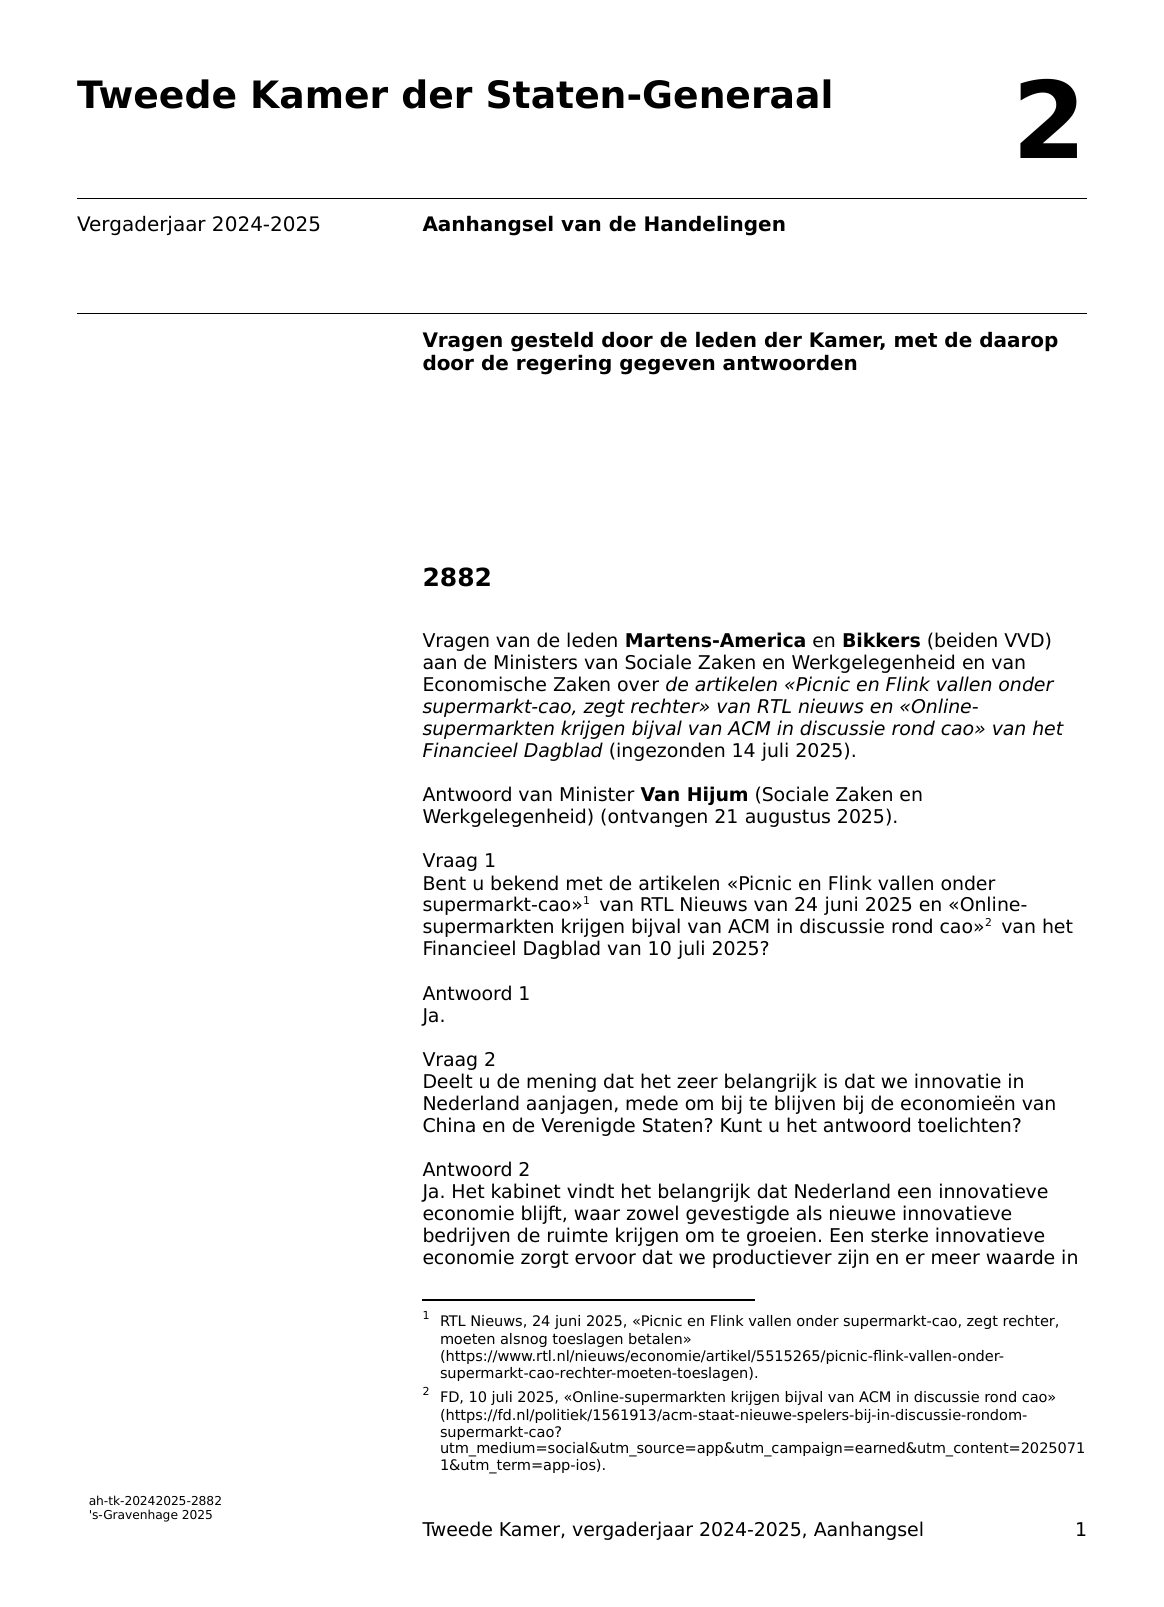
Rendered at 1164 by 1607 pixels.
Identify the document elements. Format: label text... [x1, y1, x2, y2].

table_header Tweede Kamer der Staten-Generaal [77, 59, 886, 198]
text Vraag 2 [422, 1049, 1087, 1071]
text 2882 [422, 563, 1087, 592]
text Antwoord 1 [422, 982, 1087, 1004]
text Ja. Het kabinet vindt het belangrijk dat Nederland een innovatieve economie blijft, waar zowel gevestigde als nieuwe innovatieve bedrijven de ruimte krijgen om te groeien. Een sterke innovatieve economie zorgt ervoor dat we productiever zijn en er meer waarde in [422, 1181, 1087, 1269]
text ah-tk-20242025-2882 [88, 1494, 323, 1508]
text Ja. [422, 1004, 1087, 1026]
text Antwoord 2 [422, 1159, 1087, 1181]
text Bent u bekend met de artikelen «Picnic en Flink vallen onder supermarkt-cao» van RTL Nieuws van 24 juni 2025 en «Online-supermarkten krijgen bijval van ACM in discussie rond cao» van het Financieel Dagblad van 10 juli 2025? [422, 872, 1087, 960]
table_header 2 [886, 59, 1087, 198]
table_cell [77, 314, 422, 375]
text Vragen van de leden Martens-America en Bikkers (beiden VVD) aan de Ministers van Sociale Zaken en Werkgelegenheid en van Economische Zaken over de artikelen «Picnic en Flink vallen onder supermarkt-cao, zegt rechter» van RTL nieuws en «Online-supermarkten krijgen bijval van ACM in discussie rond cao» van het Financieel Dagblad (ingezonden 14 juli 2025). [422, 630, 1087, 762]
text 's-Gravenhage 2025 [88, 1508, 323, 1522]
text Deelt u de mening dat het zeer belangrijk is dat we innovatie in Nederland aanjagen, mede om bij te blijven bij de economieën van China en de Verenigde Staten? Kunt u het antwoord toelichten? [422, 1071, 1087, 1137]
text Vraag 1 [422, 850, 1087, 872]
table_cell Vergaderjaar 2024-2025 [77, 199, 422, 313]
table_cell Aanhangsel van de Handelingen [422, 199, 1087, 313]
text RTL Nieuws, 24 juni 2025, «Picnic en Flink vallen onder supermarkt-cao, zegt rechter, moeten alsnog toeslagen betalen» (https://www.rtl.nl/nieuws/economie/artikel/5515265/picnic-flink-vallen-onder-supermarkt-cao-rechter-moeten-toeslagen). [422, 1309, 1087, 1382]
text FD, 10 juli 2025, «Online-supermarkten krijgen bijval van ACM in discussie rond cao» (https://fd.nl/politiek/1561913/acm-staat-nieuwe-spelers-bij-in-discussie-rondom-supermarkt-cao?utm_medium=social&utm_source=app&utm_campaign=earned&utm_content=20250711&utm_term=app-ios). [422, 1385, 1087, 1474]
table_cell Vragen gesteld door de leden der Kamer, met de daarop door de regering gegeven antwoorden [422, 314, 1087, 375]
text Antwoord van Minister Van Hijum (Sociale Zaken en Werkgelegenheid) (ontvangen 21 augustus 2025). [422, 784, 1087, 828]
